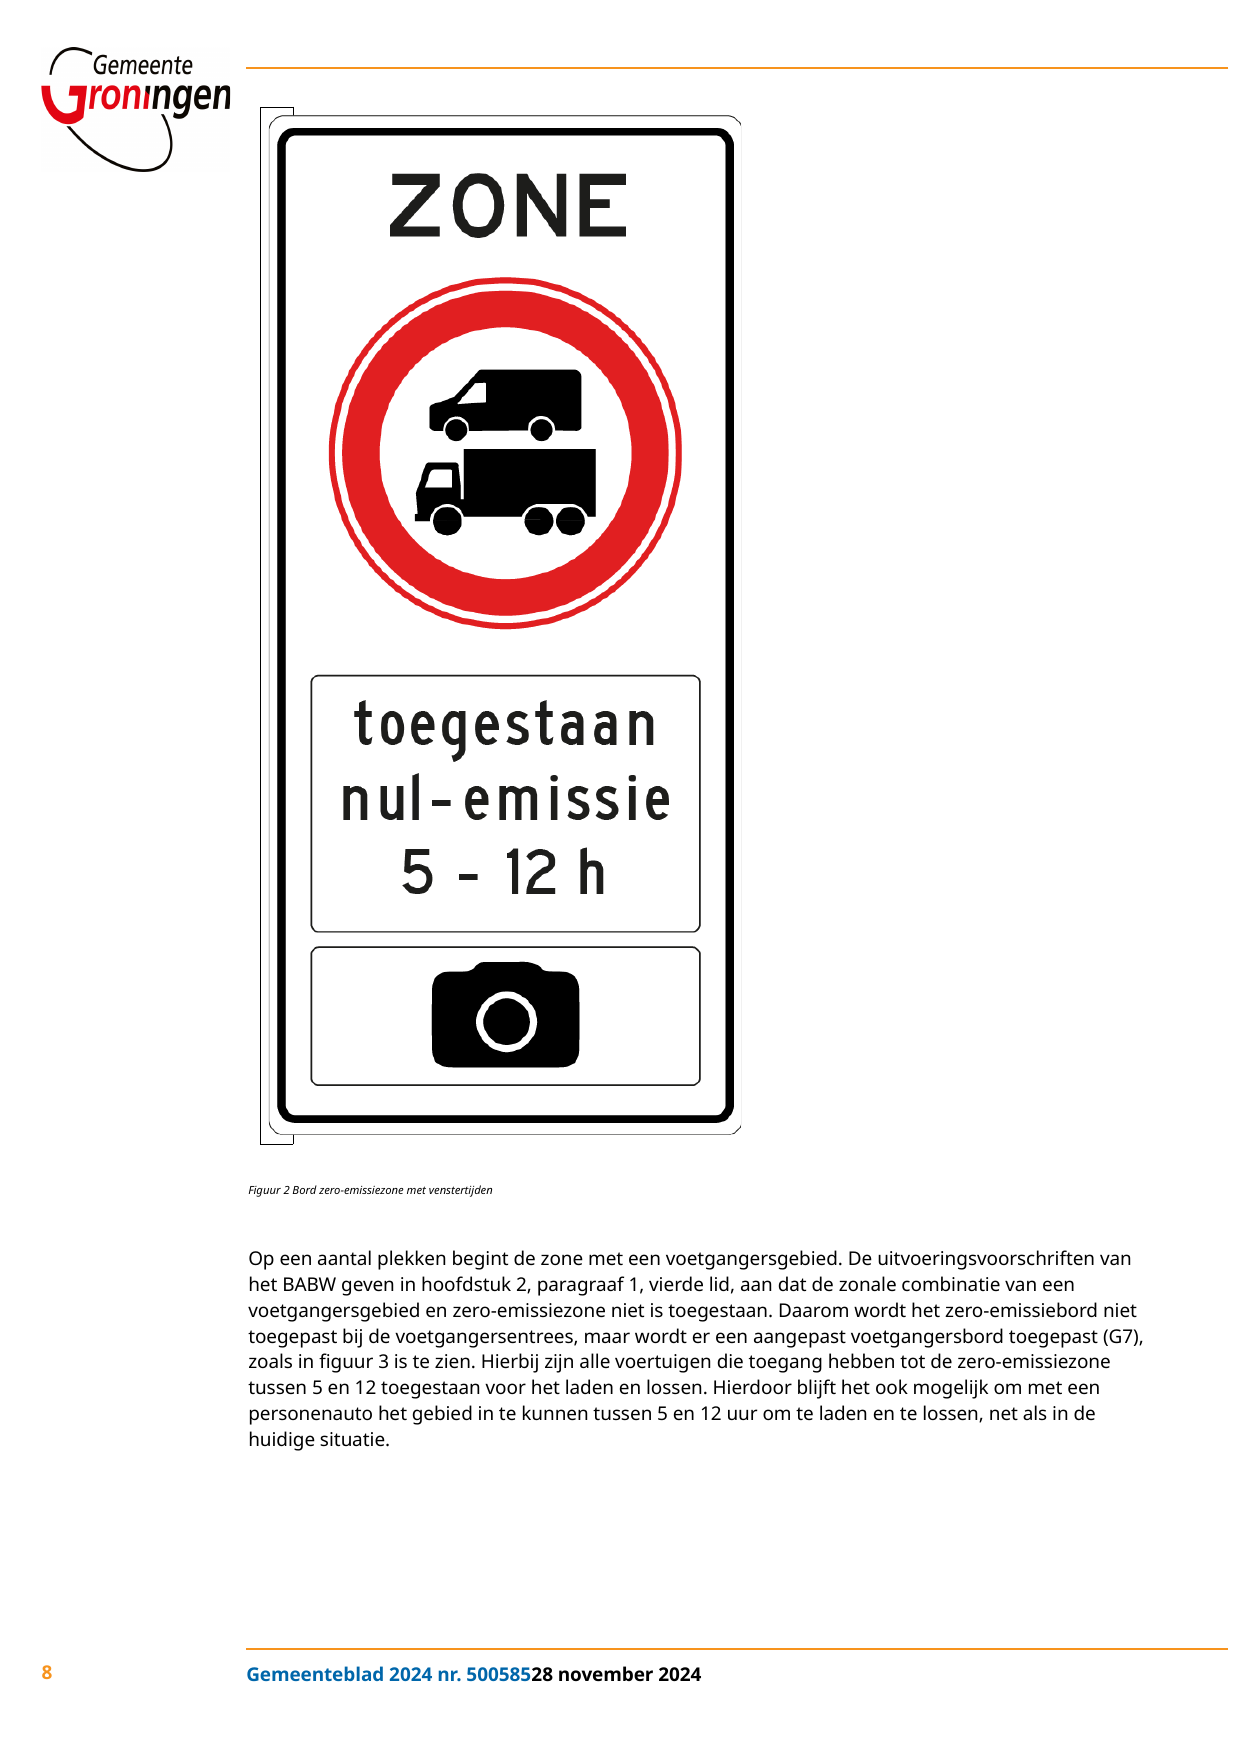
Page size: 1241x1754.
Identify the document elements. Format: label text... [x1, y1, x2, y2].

picture [268, 115, 742, 1135]
text Op een aantal plekken begint de zone met een voetgangersgebied. De uitvoeringsvoorschriften van het BABW geven in hoofdstuk 2, paragraaf 1, vierde lid, aan dat de zonale combinatie van een voetgangersgebied en zero-emissiezone niet is toegestaan. Daarom wordt het zero-emissiebord niet toegepast bij de voetgangersentrees, maar wordt er een aangepast voetgangersbord toegepast (G7), zoals in figuur 3 is te zien. Hierbij zijn alle voertuigen die toegang hebben tot de zero-emissiezone tussen 5 en 12 toegestaan voor het laden en lossen. Hierdoor blijft het ook mogelijk om met een personenauto het gebied in te kunnen tussen 5 en 12 uur om te laden en te lossen, net als in de huidige situatie. [248, 1246, 1152, 1451]
text Figuur 2 Bord zero-emissiezone met venstertijden [248, 1172, 1152, 1198]
picture [41, 47, 231, 172]
